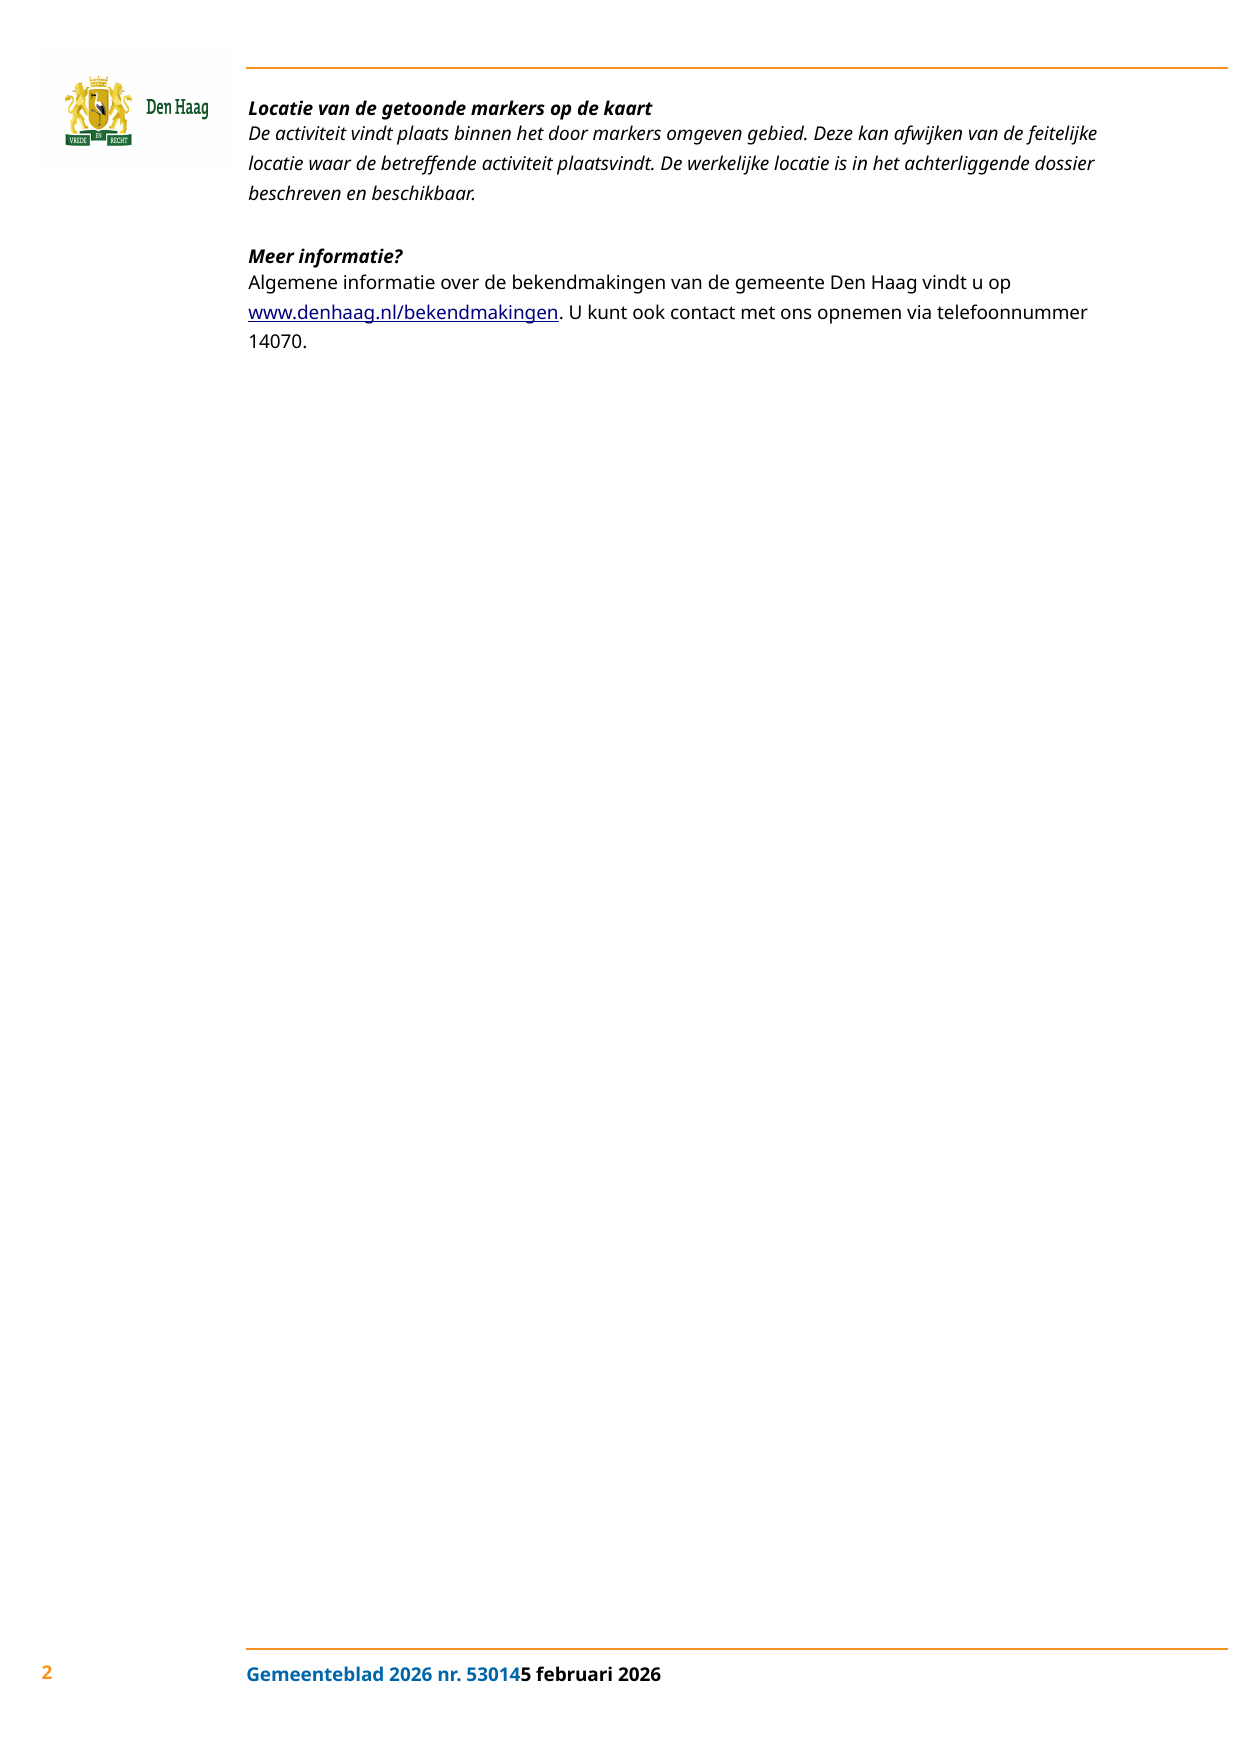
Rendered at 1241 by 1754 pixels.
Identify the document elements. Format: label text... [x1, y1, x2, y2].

picture [41, 47, 231, 172]
text Locatie van de getoonde markers op de kaart [248, 95, 1152, 121]
text Meer informatie? [248, 244, 1152, 269]
text De activiteit vindt plaats binnen het door markers omgeven gebied. Deze kan afwijken van de feitelijke locatie waar de betreffende activiteit plaatsvindt. De werkelijke locatie is in het achterliggende dossier beschreven en beschikbaar. [248, 121, 1152, 205]
text Algemene informatie over de bekendmakingen van de gemeente Den Haag vindt u op www.denhaag.nl/bekendmakingen. U kunt ook contact met ons opnemen via telefoonnummer 14070. [248, 269, 1152, 354]
